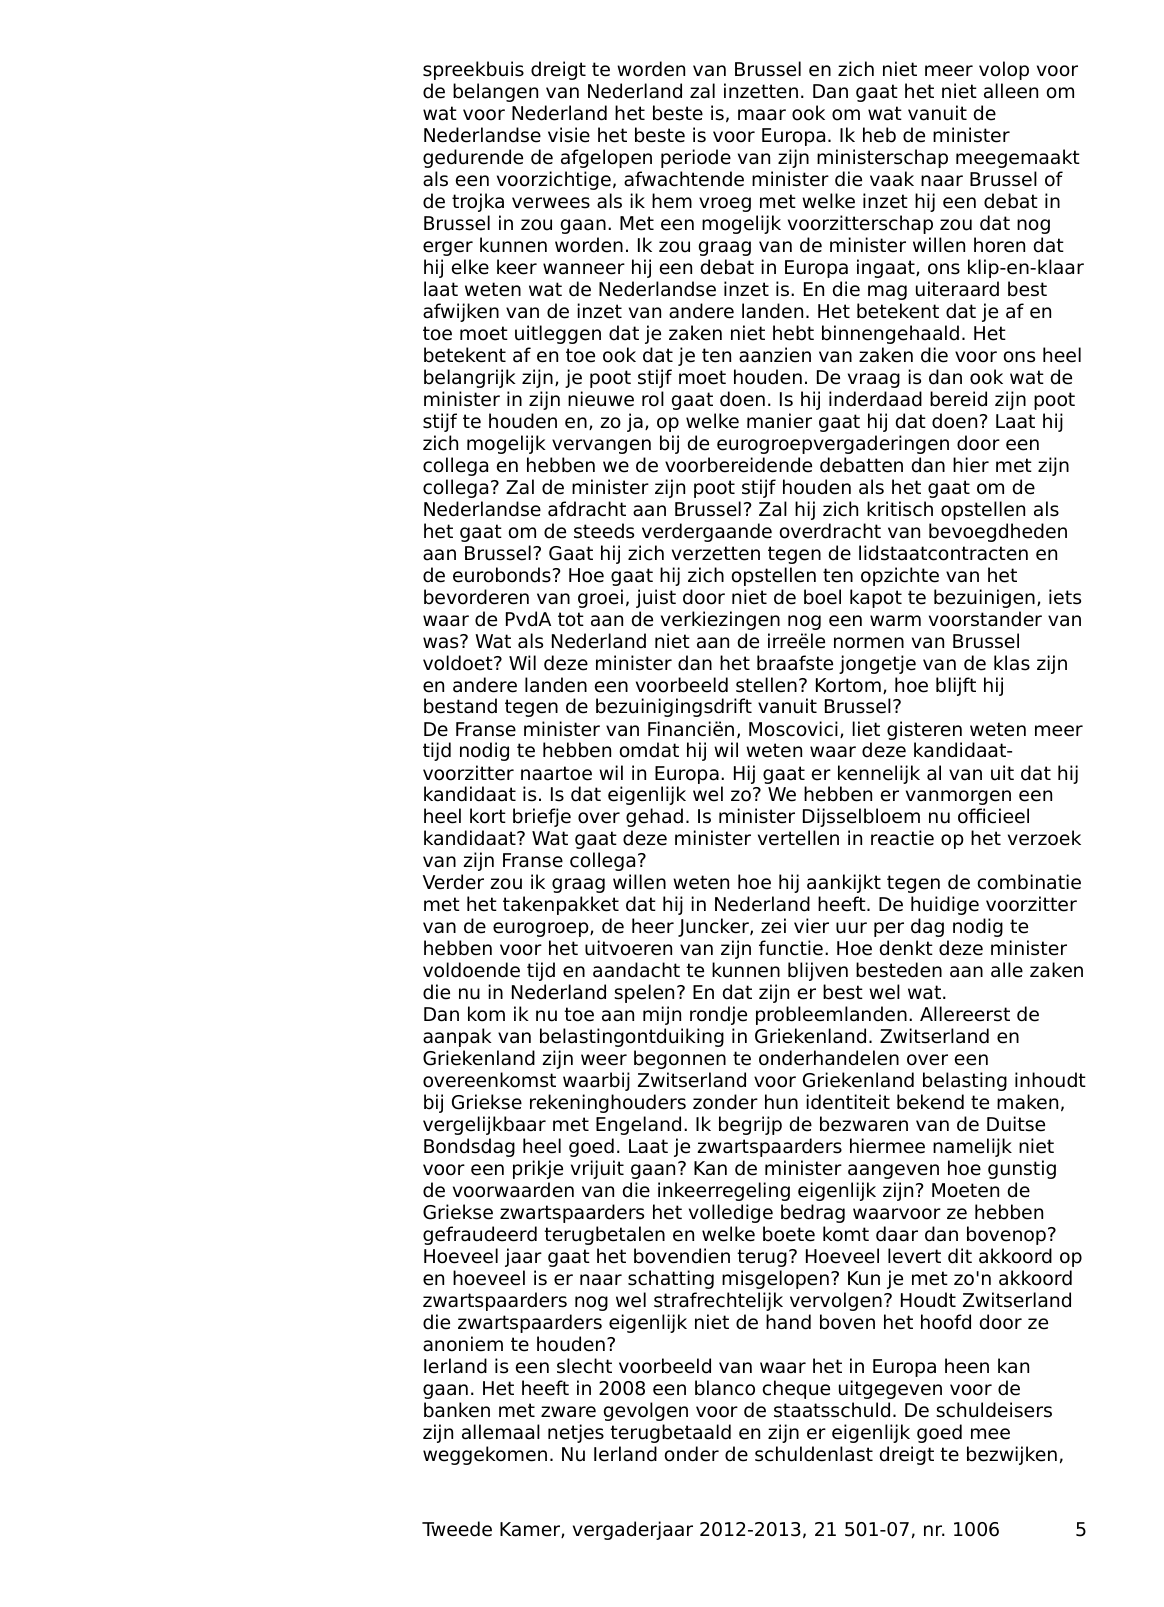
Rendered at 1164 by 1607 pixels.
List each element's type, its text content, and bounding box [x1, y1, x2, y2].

text Verder zou ik graag willen weten hoe hij aankijkt tegen de combinatie met het takenpakket dat hij in Nederland heeft. De huidige voorzitter van de eurogroep, de heer Juncker, zei vier uur per dag nodig te hebben voor het uitvoeren van zijn functie. Hoe denkt deze minister voldoende tijd en aandacht te kunnen blijven besteden aan alle zaken die nu in Nederland spelen? En dat zijn er best wel wat. [422, 872, 1087, 1004]
text Dan kom ik nu toe aan mijn rondje probleemlanden. Allereerst de aanpak van belastingontduiking in Griekenland. Zwitserland en Griekenland zijn weer begonnen te onderhandelen over een overeenkomst waarbij Zwitserland voor Griekenland belasting inhoudt bij Griekse rekeninghouders zonder hun identiteit bekend te maken, vergelijkbaar met Engeland. Ik begrijp de bezwaren van de Duitse Bondsdag heel goed. Laat je zwartspaarders hiermee namelijk niet voor een prikje vrijuit gaan? Kan de minister aangeven hoe gunstig de voorwaarden van die inkeerregeling eigenlijk zijn? Moeten de Griekse zwartspaarders het volledige bedrag waarvoor ze hebben gefraudeerd terugbetalen en welke boete komt daar dan bovenop? Hoeveel jaar gaat het bovendien terug? Hoeveel levert dit akkoord op en hoeveel is er naar schatting misgelopen? Kun je met zo'n akkoord zwartspaarders nog wel strafrechtelijk vervolgen? Houdt Zwitserland die zwartspaarders eigenlijk niet de hand boven het hoofd door ze anoniem te houden? [422, 1004, 1087, 1356]
text De Franse minister van Financiën, Moscovici, liet gisteren weten meer tijd nodig te hebben omdat hij wil weten waar deze kandidaat-voorzitter naartoe wil in Europa. Hij gaat er kennelijk al van uit dat hij kandidaat is. Is dat eigenlijk wel zo? We hebben er vanmorgen een heel kort briefje over gehad. Is minister Dijsselbloem nu officieel kandidaat? Wat gaat deze minister vertellen in reactie op het verzoek van zijn Franse collega? [422, 718, 1087, 872]
text Ierland is een slecht voorbeeld van waar het in Europa heen kan gaan. Het heeft in 2008 een blanco cheque uitgegeven voor de banken met zware gevolgen voor de staatsschuld. De schuldeisers zijn allemaal netjes terugbetaald en zijn er eigenlijk goed mee weggekomen. Nu Ierland onder de schuldenlast dreigt te bezwijken, [422, 1356, 1087, 1466]
text spreekbuis dreigt te worden van Brussel en zich niet meer volop voor de belangen van Nederland zal inzetten. Dan gaat het niet alleen om wat voor Nederland het beste is, maar ook om wat vanuit de Nederlandse visie het beste is voor Europa. Ik heb de minister gedurende de afgelopen periode van zijn ministerschap meegemaakt als een voorzichtige, afwachtende minister die vaak naar Brussel of de trojka verwees als ik hem vroeg met welke inzet hij een debat in Brussel in zou gaan. Met een mogelijk voorzitterschap zou dat nog erger kunnen worden. Ik zou graag van de minister willen horen dat hij elke keer wanneer hij een debat in Europa ingaat, ons klip-en-klaar laat weten wat de Nederlandse inzet is. En die mag uiteraard best afwijken van de inzet van andere landen. Het betekent dat je af en toe moet uitleggen dat je zaken niet hebt binnengehaald. Het betekent af en toe ook dat je ten aanzien van zaken die voor ons heel belangrijk zijn, je poot stijf moet houden. De vraag is dan ook wat de minister in zijn nieuwe rol gaat doen. Is hij inderdaad bereid zijn poot stijf te houden en, zo ja, op welke manier gaat hij dat doen? Laat hij zich mogelijk vervangen bij de eurogroepvergaderingen door een collega en hebben we de voorbereidende debatten dan hier met zijn collega? Zal de minister zijn poot stijf houden als het gaat om de Nederlandse afdracht aan Brussel? Zal hij zich kritisch opstellen als het gaat om de steeds verdergaande overdracht van bevoegdheden aan Brussel? Gaat hij zich verzetten tegen de lidstaatcontracten en de eurobonds? Hoe gaat hij zich opstellen ten opzichte van het bevorderen van groei, juist door niet de boel kapot te bezuinigen, iets waar de PvdA tot aan de verkiezingen nog een warm voorstander van was? Wat als Nederland niet aan de irreële normen van Brussel voldoet? Wil deze minister dan het braafste jongetje van de klas zijn en andere landen een voorbeeld stellen? Kortom, hoe blijft hij bestand tegen de bezuinigingsdrift vanuit Brussel? [422, 59, 1087, 718]
